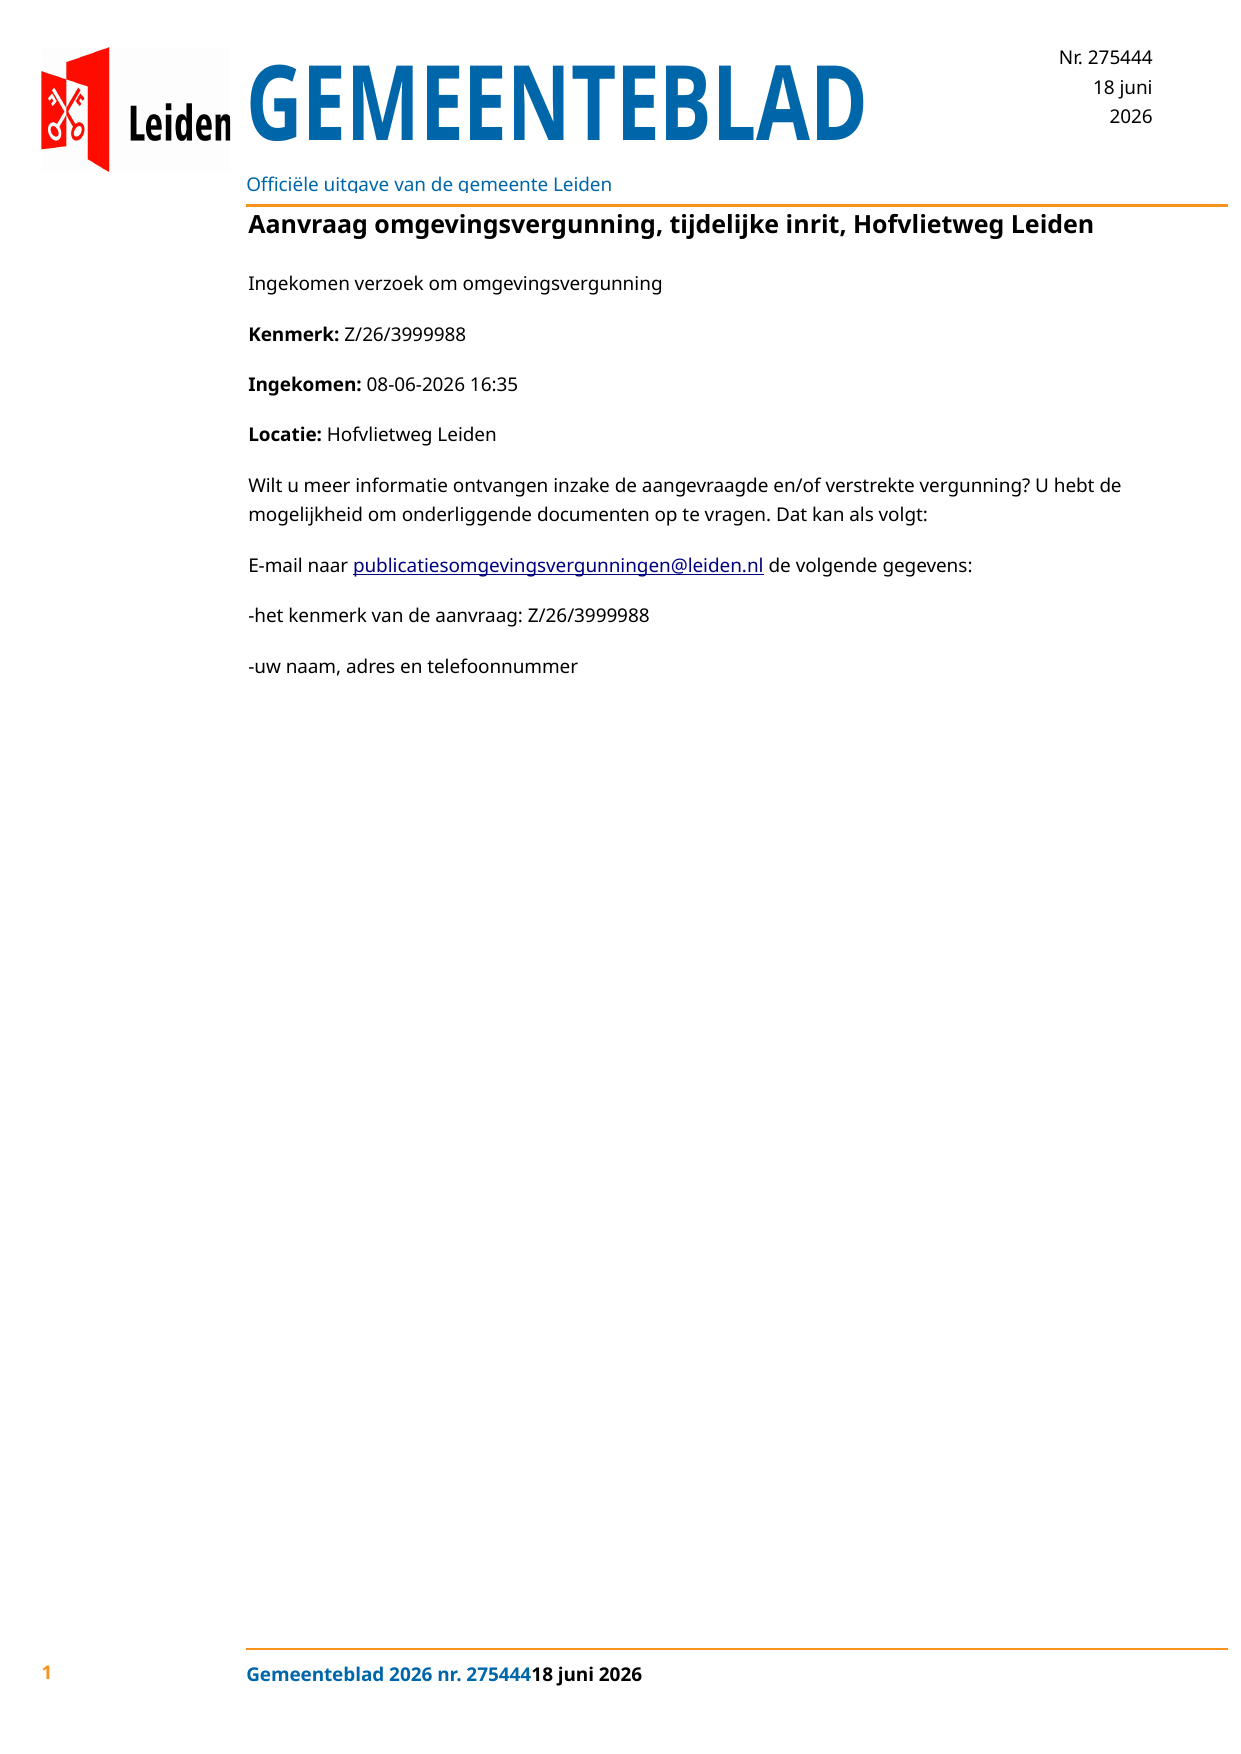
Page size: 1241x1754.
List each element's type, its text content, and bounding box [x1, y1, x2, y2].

text Aanvraag omgevingsvergunning, tijdelijke inrit, Hofvlietweg Leiden [248, 207, 1152, 241]
text Kenmerk: Z/26/3999988 [248, 321, 1152, 346]
picture [41, 47, 231, 172]
text -het kenmerk van de aanvraag: Z/26/3999988 [248, 602, 1152, 628]
text Ingekomen: 08-06-2026 16:35 [248, 371, 1152, 397]
text Ingekomen verzoek om omgevingsvergunning [248, 270, 1152, 296]
text -uw naam, adres en telefoonnummer [248, 653, 1152, 678]
text Locatie: Hofvlietweg Leiden [248, 422, 1152, 447]
text Wilt u meer informatie ontvangen inzake de aangevraagde en/of verstrekte vergunning? U hebt de mogelijkheid om onderliggende documenten op te vragen. Dat kan als volgt: [248, 472, 1152, 527]
text E-mail naar publicatiesomgevingsvergunningen@leiden.nl de volgende gegevens: [248, 552, 1152, 578]
